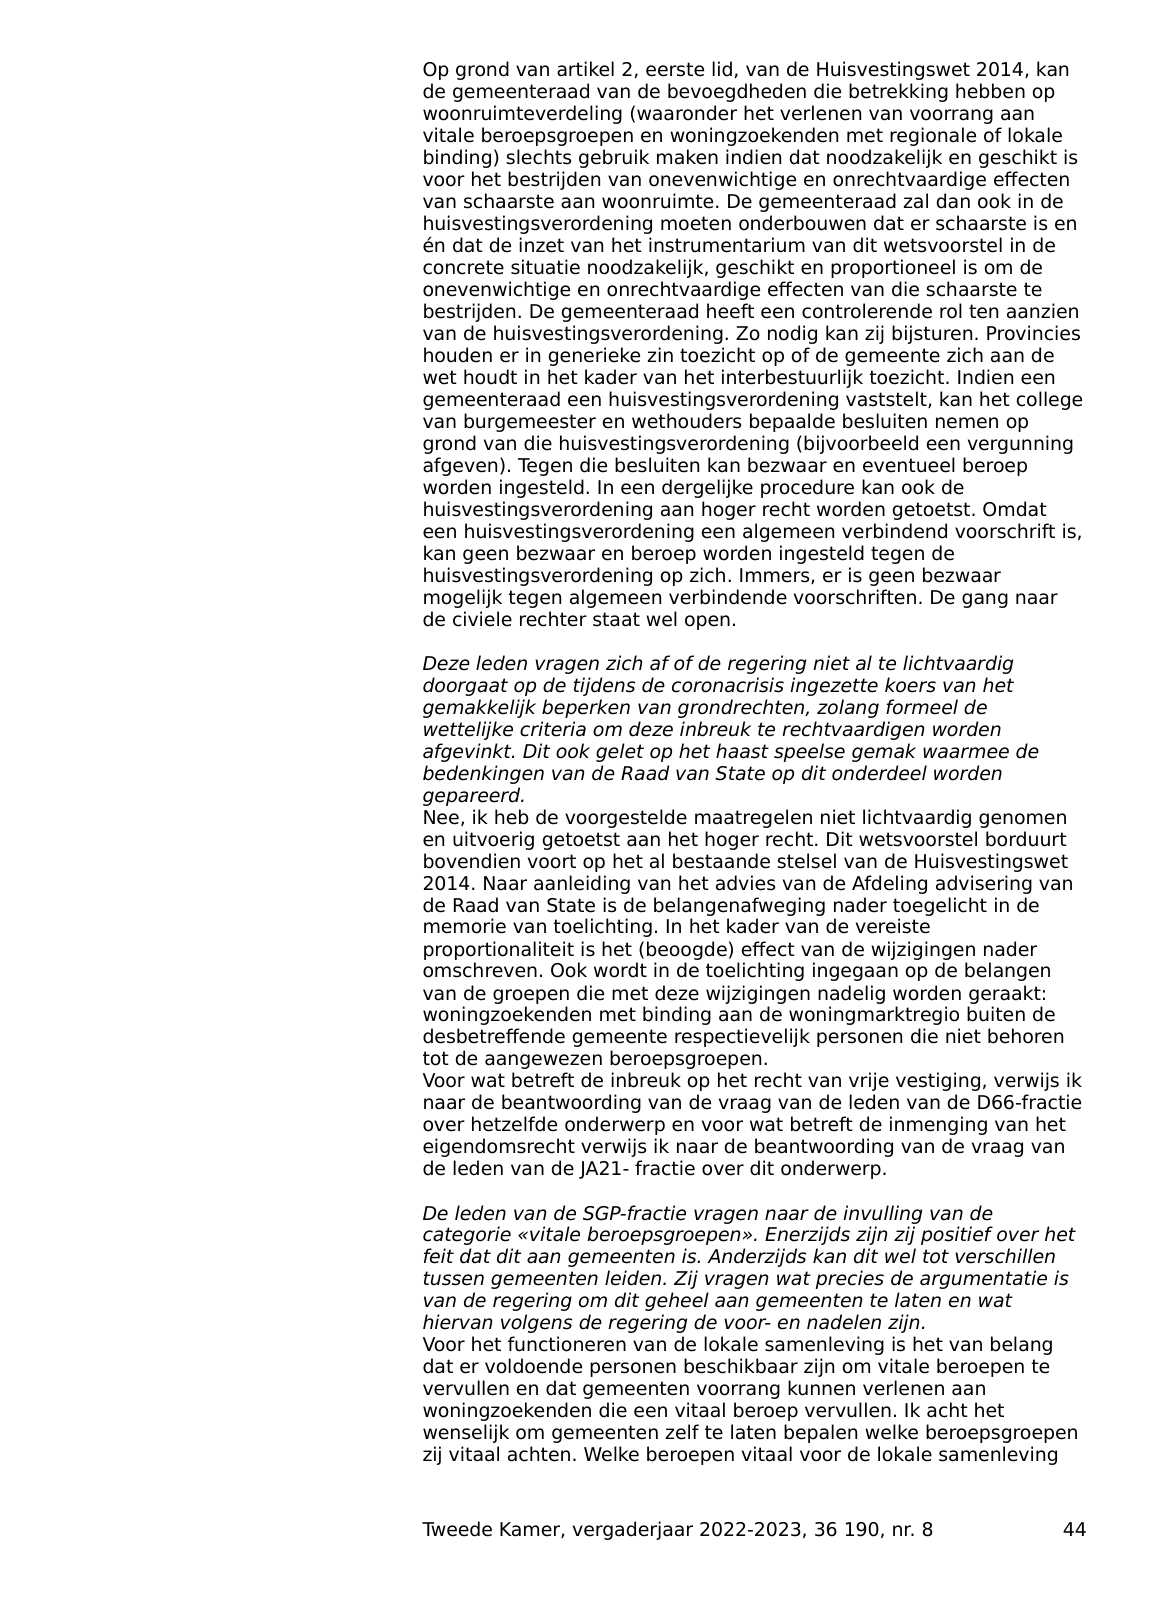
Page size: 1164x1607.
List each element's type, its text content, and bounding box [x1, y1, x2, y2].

text Op grond van artikel 2, eerste lid, van de Huisvestingswet 2014, kan de gemeenteraad van de bevoegdheden die betrekking hebben op woonruimteverdeling (waaronder het verlenen van voorrang aan vitale beroepsgroepen en woningzoekenden met regionale of lokale binding) slechts gebruik maken indien dat noodzakelijk en geschikt is voor het bestrijden van onevenwichtige en onrechtvaardige effecten van schaarste aan woonruimte. De gemeenteraad zal dan ook in de huisvestingsverordening moeten onderbouwen dat er schaarste is en én dat de inzet van het instrumentarium van dit wetsvoorstel in de concrete situatie noodzakelijk, geschikt en proportioneel is om de onevenwichtige en onrechtvaardige effecten van die schaarste te bestrijden. De gemeenteraad heeft een controlerende rol ten aanzien van de huisvestingsverordening. Zo nodig kan zij bijsturen. Provincies houden er in generieke zin toezicht op of de gemeente zich aan de wet houdt in het kader van het interbestuurlijk toezicht. Indien een gemeenteraad een huisvestingsverordening vaststelt, kan het college van burgemeester en wethouders bepaalde besluiten nemen op grond van die huisvestingsverordening (bijvoorbeeld een vergunning afgeven). Tegen die besluiten kan bezwaar en eventueel beroep worden ingesteld. In een dergelijke procedure kan ook de huisvestingsverordening aan hoger recht worden getoetst. Omdat een huisvestingsverordening een algemeen verbindend voorschrift is, kan geen bezwaar en beroep worden ingesteld tegen de huisvestingsverordening op zich. Immers, er is geen bezwaar mogelijk tegen algemeen verbindende voorschriften. De gang naar de civiele rechter staat wel open. [422, 59, 1087, 631]
text De leden van de SGP-fractie vragen naar de invulling van de categorie «vitale beroepsgroepen». Enerzijds zijn zij positief over het feit dat dit aan gemeenten is. Anderzijds kan dit wel tot verschillen tussen gemeenten leiden. Zij vragen wat precies de argumentatie is van de regering om dit geheel aan gemeenten te laten en wat hiervan volgens de regering de voor- en nadelen zijn. [422, 1202, 1087, 1334]
text Nee, ik heb de voorgestelde maatregelen niet lichtvaardig genomen en uitvoerig getoetst aan het hoger recht. Dit wetsvoorstel borduurt bovendien voort op het al bestaande stelsel van de Huisvestingswet 2014. Naar aanleiding van het advies van de Afdeling advisering van de Raad van State is de belangenafweging nader toegelicht in de memorie van toelichting. In het kader van de vereiste proportionaliteit is het (beoogde) effect van de wijzigingen nader omschreven. Ook wordt in de toelichting ingegaan op de belangen van de groepen die met deze wijzigingen nadelig worden geraakt: woningzoekenden met binding aan de woningmarktregio buiten de desbetreffende gemeente respectievelijk personen die niet behoren tot de aangewezen beroepsgroepen. [422, 807, 1087, 1070]
text Deze leden vragen zich af of de regering niet al te lichtvaardig doorgaat op de tijdens de coronacrisis ingezette koers van het gemakkelijk beperken van grondrechten, zolang formeel de wettelijke criteria om deze inbreuk te rechtvaardigen worden afgevinkt. Dit ook gelet op het haast speelse gemak waarmee de bedenkingen van de Raad van State op dit onderdeel worden gepareerd. [422, 653, 1087, 807]
text Voor wat betreft de inbreuk op het recht van vrije vestiging, verwijs ik naar de beantwoording van de vraag van de leden van de D66-fractie over hetzelfde onderwerp en voor wat betreft de inmenging van het eigendomsrecht verwijs ik naar de beantwoording van de vraag van de leden van de JA21- fractie over dit onderwerp. [422, 1070, 1087, 1180]
text Voor het functioneren van de lokale samenleving is het van belang dat er voldoende personen beschikbaar zijn om vitale beroepen te vervullen en dat gemeenten voorrang kunnen verlenen aan woningzoekenden die een vitaal beroep vervullen. Ik acht het wenselijk om gemeenten zelf te laten bepalen welke beroepsgroepen zij vitaal achten. Welke beroepen vitaal voor de lokale samenleving [422, 1334, 1087, 1466]
